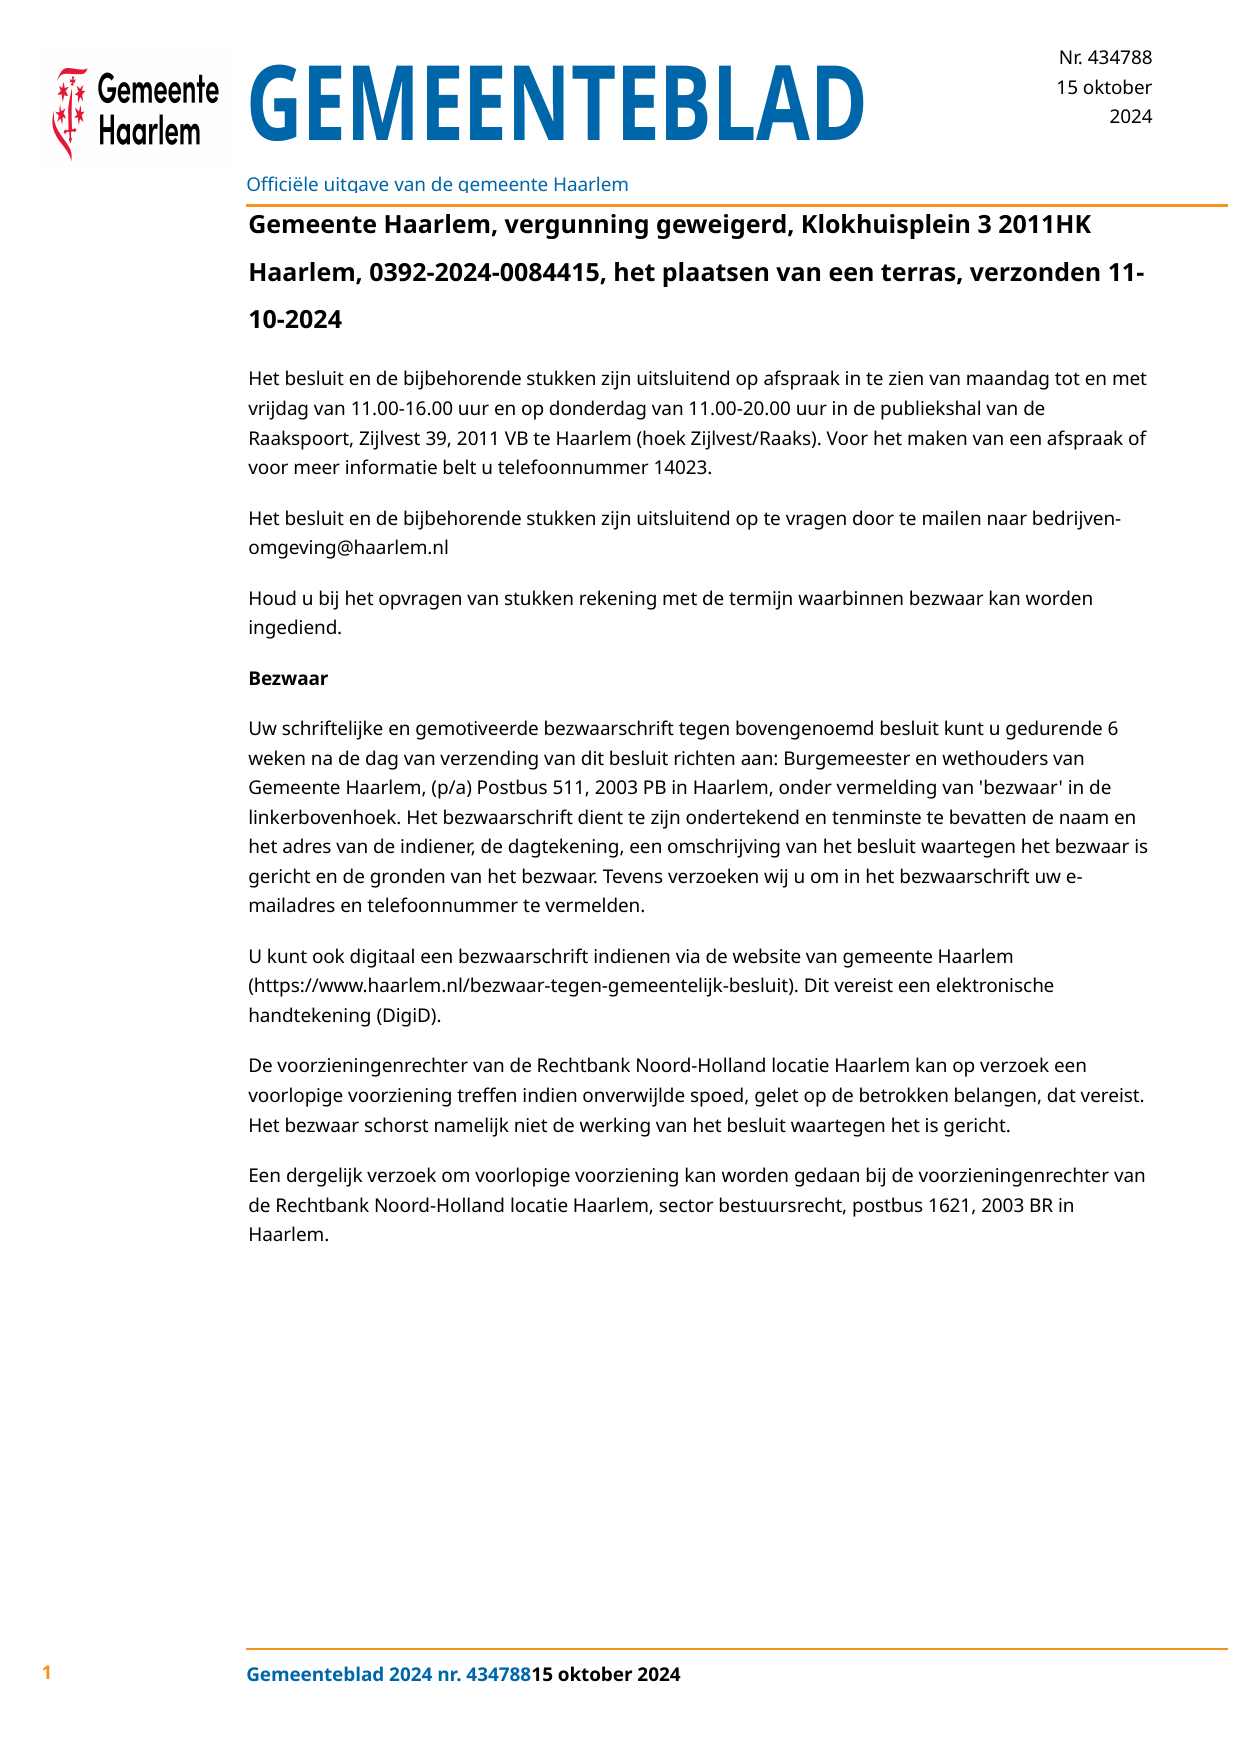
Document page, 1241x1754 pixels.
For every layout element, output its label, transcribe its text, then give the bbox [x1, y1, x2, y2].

picture [41, 47, 231, 172]
text De voorzieningenrechter van de Rechtbank Noord-Holland locatie Haarlem kan op verzoek een voorlopige voorziening treffen indien onverwijlde spoed, gelet op de betrokken belangen, dat vereist. Het bezwaar schorst namelijk niet de werking van het besluit waartegen het is gericht. [248, 1053, 1152, 1137]
text Bezwaar [248, 665, 1152, 690]
text Gemeente Haarlem, vergunning geweigerd, Klokhuisplein 3 2011HK Haarlem, 0392-2024-0084415, het plaatsen van een terras, verzonden 11-10-2024 [248, 207, 1152, 336]
text Houd u bij het opvragen van stukken rekening met de termijn waarbinnen bezwaar kan worden ingediend. [248, 585, 1152, 640]
text U kunt ook digitaal een bezwaarschrift indienen via de website van gemeente Haarlem (https://www.haarlem.nl/bezwaar-tegen-gemeentelijk-besluit). Dit vereist een elektronische handtekening (DigiD). [248, 943, 1152, 1028]
text Het besluit en de bijbehorende stukken zijn uitsluitend op afspraak in te zien van maandag tot en met vrijdag van 11.00-16.00 uur en op donderdag van 11.00-20.00 uur in de publiekshal van de Raakspoort, Zijlvest 39, 2011 VB te Haarlem (hoek Zijlvest/Raaks). Voor het maken van een afspraak of voor meer informatie belt u telefoonnummer 14023. [248, 366, 1152, 480]
text Een dergelijk verzoek om voorlopige voorziening kan worden gedaan bij de voorzieningenrechter van de Rechtbank Noord-Holland locatie Haarlem, sector bestuursrecht, postbus 1621, 2003 BR in Haarlem. [248, 1162, 1152, 1247]
text Uw schriftelijke en gemotiveerde bezwaarschrift tegen bovengenoemd besluit kunt u gedurende 6 weken na de dag van verzending van dit besluit richten aan: Burgemeester en wethouders van Gemeente Haarlem, (p/a) Postbus 511, 2003 PB in Haarlem, onder vermelding van 'bezwaar' in de linkerbovenhoek. Het bezwaarschrift dient te zijn ondertekend en tenminste te bevatten de naam en het adres van de indiener, de dagtekening, een omschrijving van het besluit waartegen het bezwaar is gericht en de gronden van het bezwaar. Tevens verzoeken wij u om in het bezwaarschrift uw e-mailadres en telefoonnummer te vermelden. [248, 715, 1152, 918]
text Het besluit en de bijbehorende stukken zijn uitsluitend op te vragen door te mailen naar bedrijven-omgeving@haarlem.nl [248, 505, 1152, 560]
